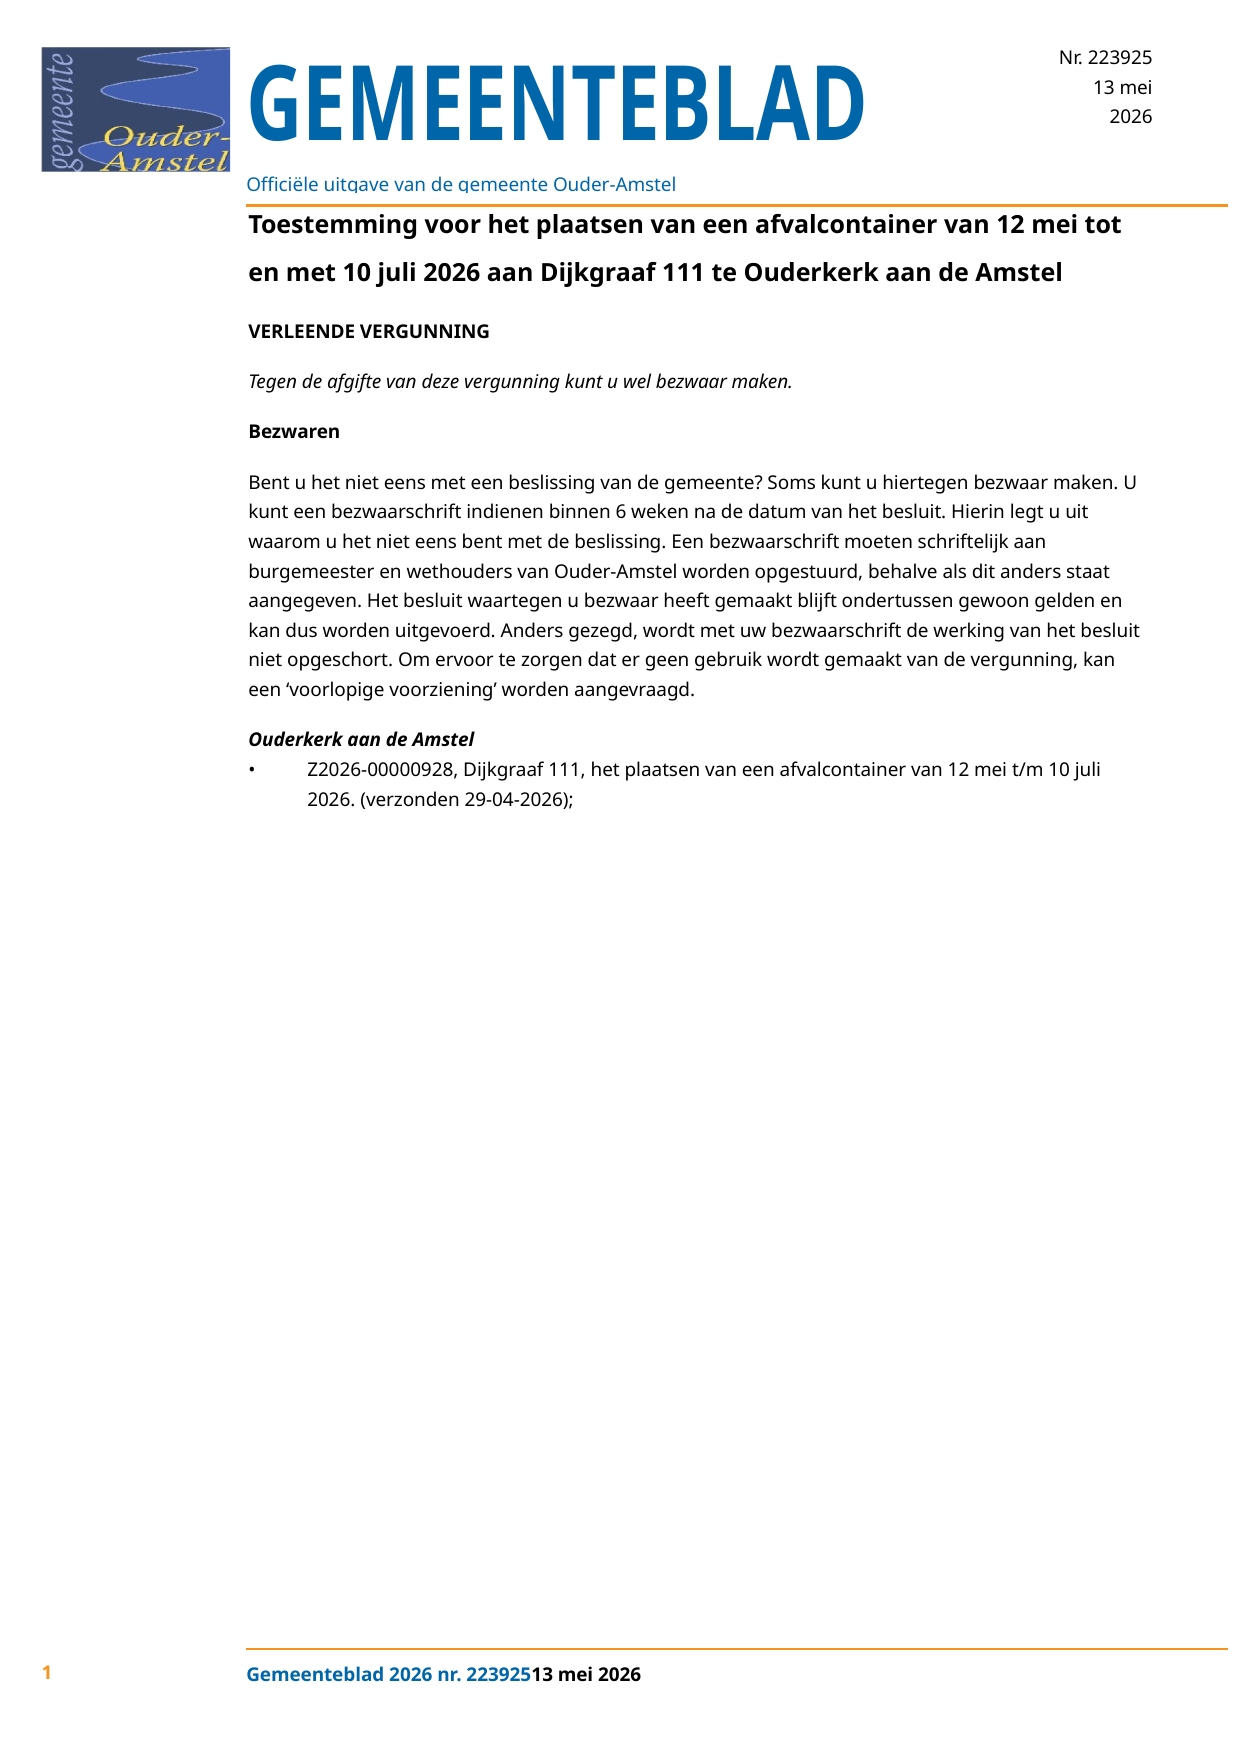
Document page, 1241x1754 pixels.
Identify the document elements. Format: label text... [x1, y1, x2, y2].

text Bezwaren [248, 419, 1152, 444]
text Tegen de afgifte van deze vergunning kunt u wel bezwaar maken. [248, 368, 1152, 394]
text Bent u het niet eens met een beslissing van de gemeente? Soms kunt u hiertegen bezwaar maken. U kunt een bezwaarschrift indienen binnen 6 weken na de datum van het besluit. Hierin legt u uit waarom u het niet eens bent met de beslissing. Een bezwaarschrift moeten schriftelijk aan burgemeester en wethouders van Ouder-Amstel worden opgestuurd, behalve als dit anders staat aangegeven. Het besluit waartegen u bezwaar heeft gemaakt blijft ondertussen gewoon gelden en kan dus worden uitgevoerd. Anders gezegd, wordt met uw bezwaarschrift de werking van het besluit niet opgeschort. Om ervoor te zorgen dat er geen gebruik wordt gemaakt van de vergunning, kan een ‘voorlopige voorziening’ worden aangevraagd. [248, 469, 1152, 702]
picture [41, 47, 231, 172]
text Toestemming voor het plaatsen van een afvalcontainer van 12 mei tot en met 10 juli 2026 aan Dijkgraaf 111 te Ouderkerk aan de Amstel [248, 207, 1152, 288]
list Z2026-00000928, Dijkgraaf 111, het plaatsen van een afvalcontainer van 12 mei t/m 10 juli 2026. (verzonden 29-04-2026); [248, 756, 1152, 812]
text Ouderkerk aan de Amstel [248, 727, 1152, 752]
text VERLEENDE VERGUNNING [248, 318, 1152, 344]
